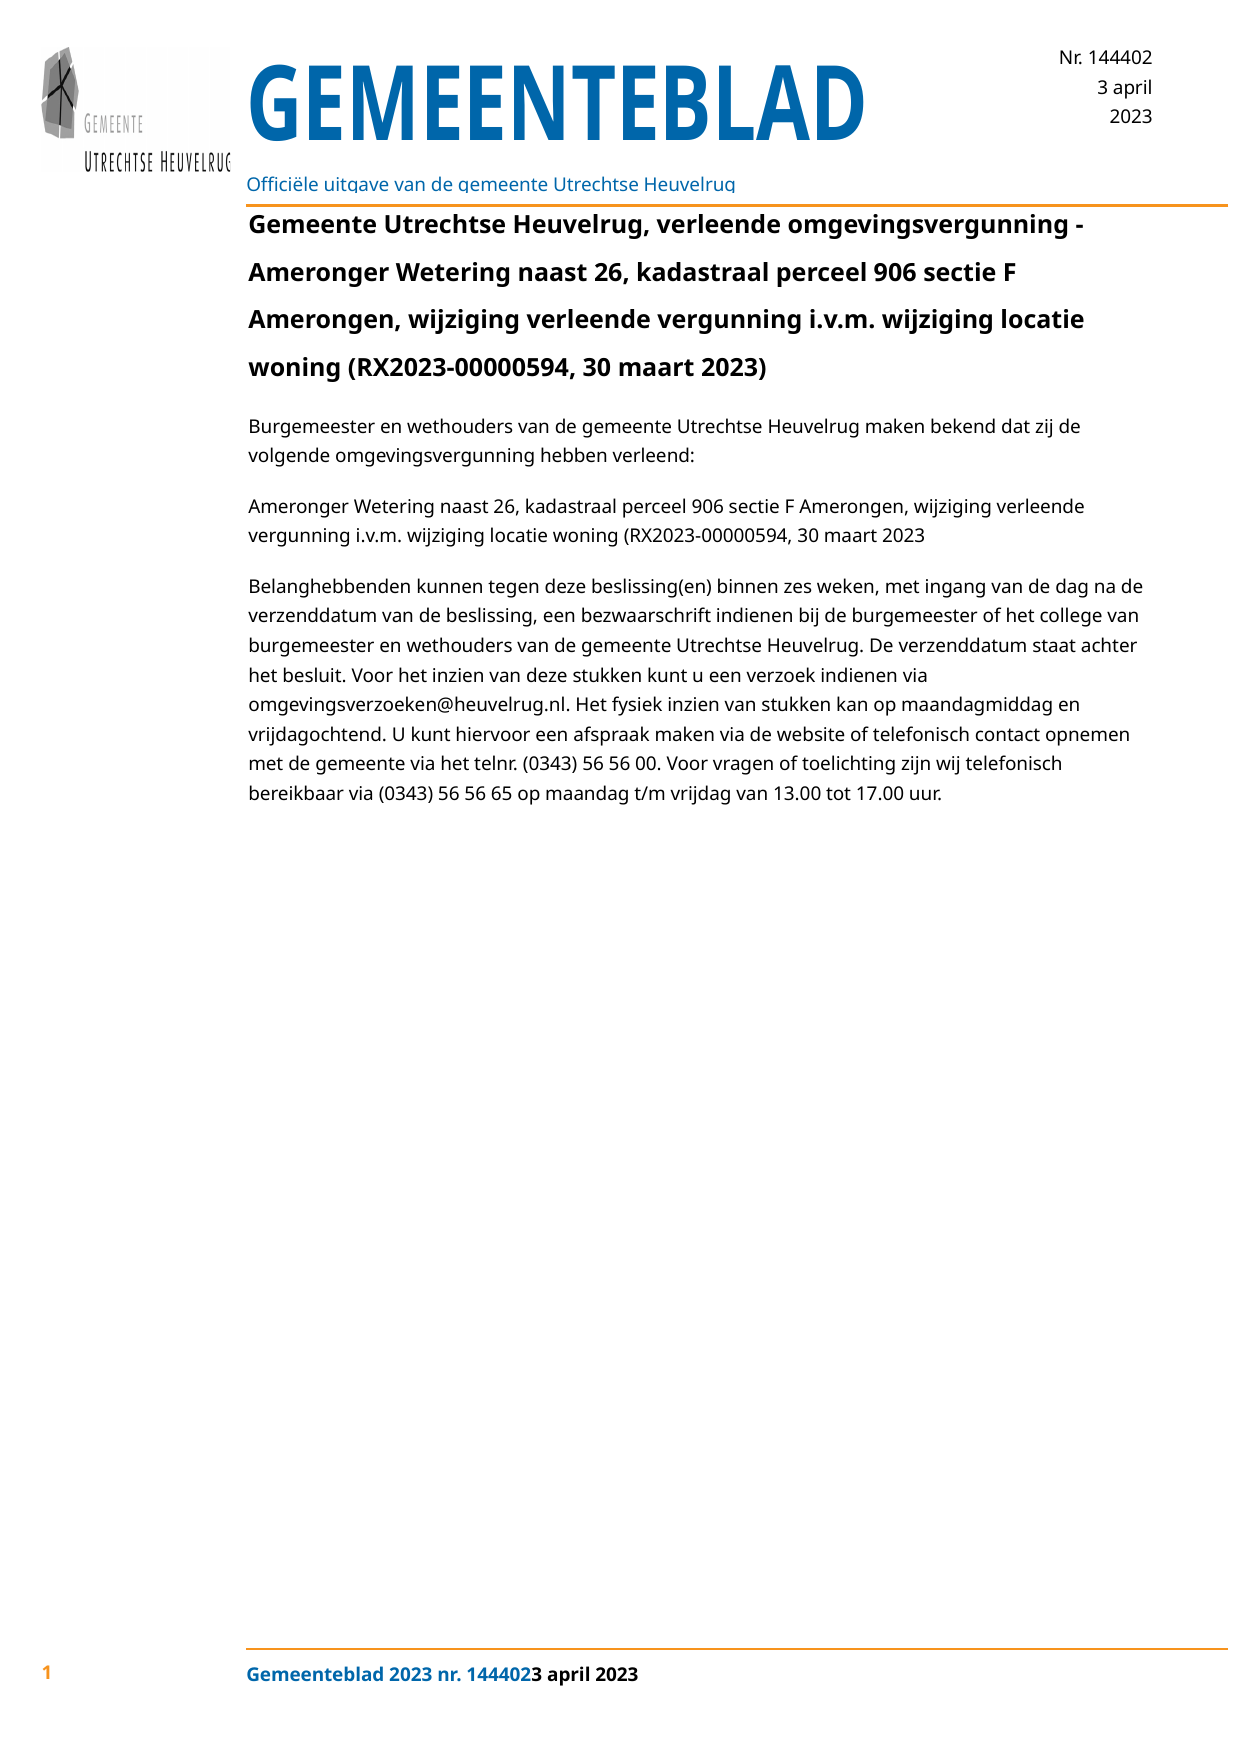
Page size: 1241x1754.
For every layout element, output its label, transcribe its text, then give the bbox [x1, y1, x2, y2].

text Belanghebbenden kunnen tegen deze beslissing(en) binnen zes weken, met ingang van de dag na de verzenddatum van de beslissing, een bezwaarschrift indienen bij de burgemeester of het college van burgemeester en wethouders van de gemeente Utrechtse Heuvelrug. De verzenddatum staat achter het besluit. Voor het inzien van deze stukken kunt u een verzoek indienen via omgevingsverzoeken@heuvelrug.nl. Het fysiek inzien van stukken kan op maandagmiddag en vrijdagochtend. U kunt hiervoor een afspraak maken via de website of telefonisch contact opnemen met de gemeente via het telnr. (0343) 56 56 00. Voor vragen of toelichting zijn wij telefonisch bereikbaar via (0343) 56 56 65 op maandag t/m vrijdag van 13.00 tot 17.00 uur. [248, 573, 1152, 806]
picture [41, 47, 231, 172]
text Ameronger Wetering naast 26, kadastraal perceel 906 sectie F Amerongen, wijziging verleende vergunning i.v.m. wijziging locatie woning (RX2023-00000594, 30 maart 2023 [248, 493, 1152, 548]
text Burgemeester en wethouders van de gemeente Utrechtse Heuvelrug maken bekend dat zij de volgende omgevingsvergunning hebben verleend: [248, 413, 1152, 468]
text Gemeente Utrechtse Heuvelrug, verleende omgevingsvergunning - Ameronger Wetering naast 26, kadastraal perceel 906 sectie F Amerongen, wijziging verleende vergunning i.v.m. wijziging locatie woning (RX2023-00000594, 30 maart 2023) [248, 207, 1152, 384]
